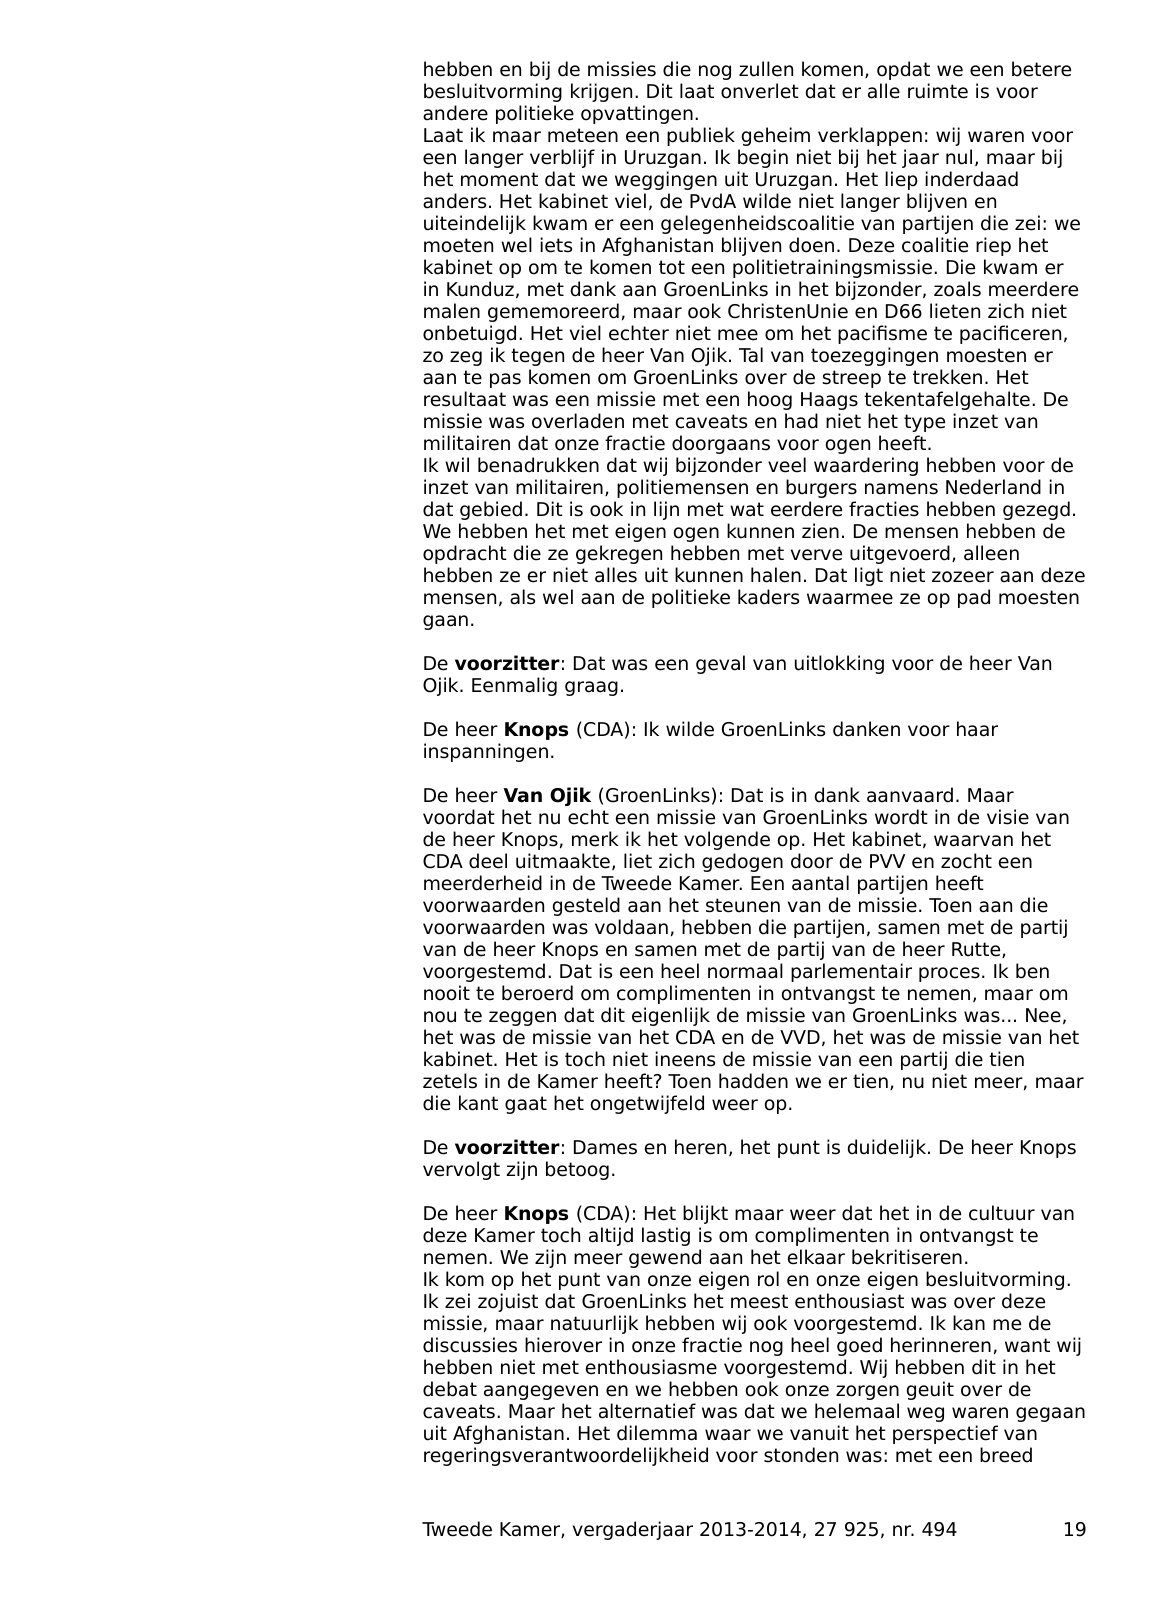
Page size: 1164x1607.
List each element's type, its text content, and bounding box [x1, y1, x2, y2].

text Ik wil benadrukken dat wij bijzonder veel waardering hebben voor de inzet van militairen, politiemensen en burgers namens Nederland in dat gebied. Dit is ook in lijn met wat eerdere fracties hebben gezegd. We hebben het met eigen ogen kunnen zien. De mensen hebben de opdracht die ze gekregen hebben met verve uitgevoerd, alleen hebben ze er niet alles uit kunnen halen. Dat ligt niet zozeer aan deze mensen, als wel aan de politieke kaders waarmee ze op pad moesten gaan. [422, 455, 1087, 631]
text Laat ik maar meteen een publiek geheim verklappen: wij waren voor een langer verblijf in Uruzgan. Ik begin niet bij het jaar nul, maar bij het moment dat we weggingen uit Uruzgan. Het liep inderdaad anders. Het kabinet viel, de PvdA wilde niet langer blijven en uiteindelijk kwam er een gelegenheidscoalitie van partijen die zei: we moeten wel iets in Afghanistan blijven doen. Deze coalitie riep het kabinet op om te komen tot een politietrainingsmissie. Die kwam er in Kunduz, met dank aan GroenLinks in het bijzonder, zoals meerdere malen gememoreerd, maar ook ChristenUnie en D66 lieten zich niet onbetuigd. Het viel echter niet mee om het pacifisme te pacificeren, zo zeg ik tegen de heer Van Ojik. Tal van toezeggingen moesten er aan te pas komen om GroenLinks over de streep te trekken. Het resultaat was een missie met een hoog Haags tekentafelgehalte. De missie was overladen met caveats en had niet het type inzet van militairen dat onze fractie doorgaans voor ogen heeft. [422, 125, 1087, 455]
text hebben en bij de missies die nog zullen komen, opdat we een betere besluitvorming krijgen. Dit laat onverlet dat er alle ruimte is voor andere politieke opvattingen. [422, 59, 1087, 125]
text De heer Van Ojik (GroenLinks): Dat is in dank aanvaard. Maar voordat het nu echt een missie van GroenLinks wordt in de visie van de heer Knops, merk ik het volgende op. Het kabinet, waarvan het CDA deel uitmaakte, liet zich gedogen door de PVV en zocht een meerderheid in de Tweede Kamer. Een aantal partijen heeft voorwaarden gesteld aan het steunen van de missie. Toen aan die voorwaarden was voldaan, hebben die partijen, samen met de partij van de heer Knops en samen met de partij van de heer Rutte, voorgestemd. Dat is een heel normaal parlementair proces. Ik ben nooit te beroerd om complimenten in ontvangst te nemen, maar om nou te zeggen dat dit eigenlijk de missie van GroenLinks was... Nee, het was de missie van het CDA en de VVD, het was de missie van het kabinet. Het is toch niet ineens de missie van een partij die tien zetels in de Kamer heeft? Toen hadden we er tien, nu niet meer, maar die kant gaat het ongetwijfeld weer op. [422, 785, 1087, 1115]
text Ik kom op het punt van onze eigen rol en onze eigen besluitvorming. Ik zei zojuist dat GroenLinks het meest enthousiast was over deze missie, maar natuurlijk hebben wij ook voorgestemd. Ik kan me de discussies hierover in onze fractie nog heel goed herinneren, want wij hebben niet met enthousiasme voorgestemd. Wij hebben dit in het debat aangegeven en we hebben ook onze zorgen geuit over de caveats. Maar het alternatief was dat we helemaal weg waren gegaan uit Afghanistan. Het dilemma waar we vanuit het perspectief van regeringsverantwoordelijkheid voor stonden was: met een breed [422, 1269, 1087, 1467]
text De voorzitter: Dames en heren, het punt is duidelijk. De heer Knops vervolgt zijn betoog. [422, 1137, 1087, 1181]
text De heer Knops (CDA): Ik wilde GroenLinks danken voor haar inspanningen. [422, 719, 1087, 763]
text De heer Knops (CDA): Het blijkt maar weer dat het in de cultuur van deze Kamer toch altijd lastig is om complimenten in ontvangst te nemen. We zijn meer gewend aan het elkaar bekritiseren. [422, 1203, 1087, 1269]
text De voorzitter: Dat was een geval van uitlokking voor de heer Van Ojik. Eenmalig graag. [422, 653, 1087, 697]
